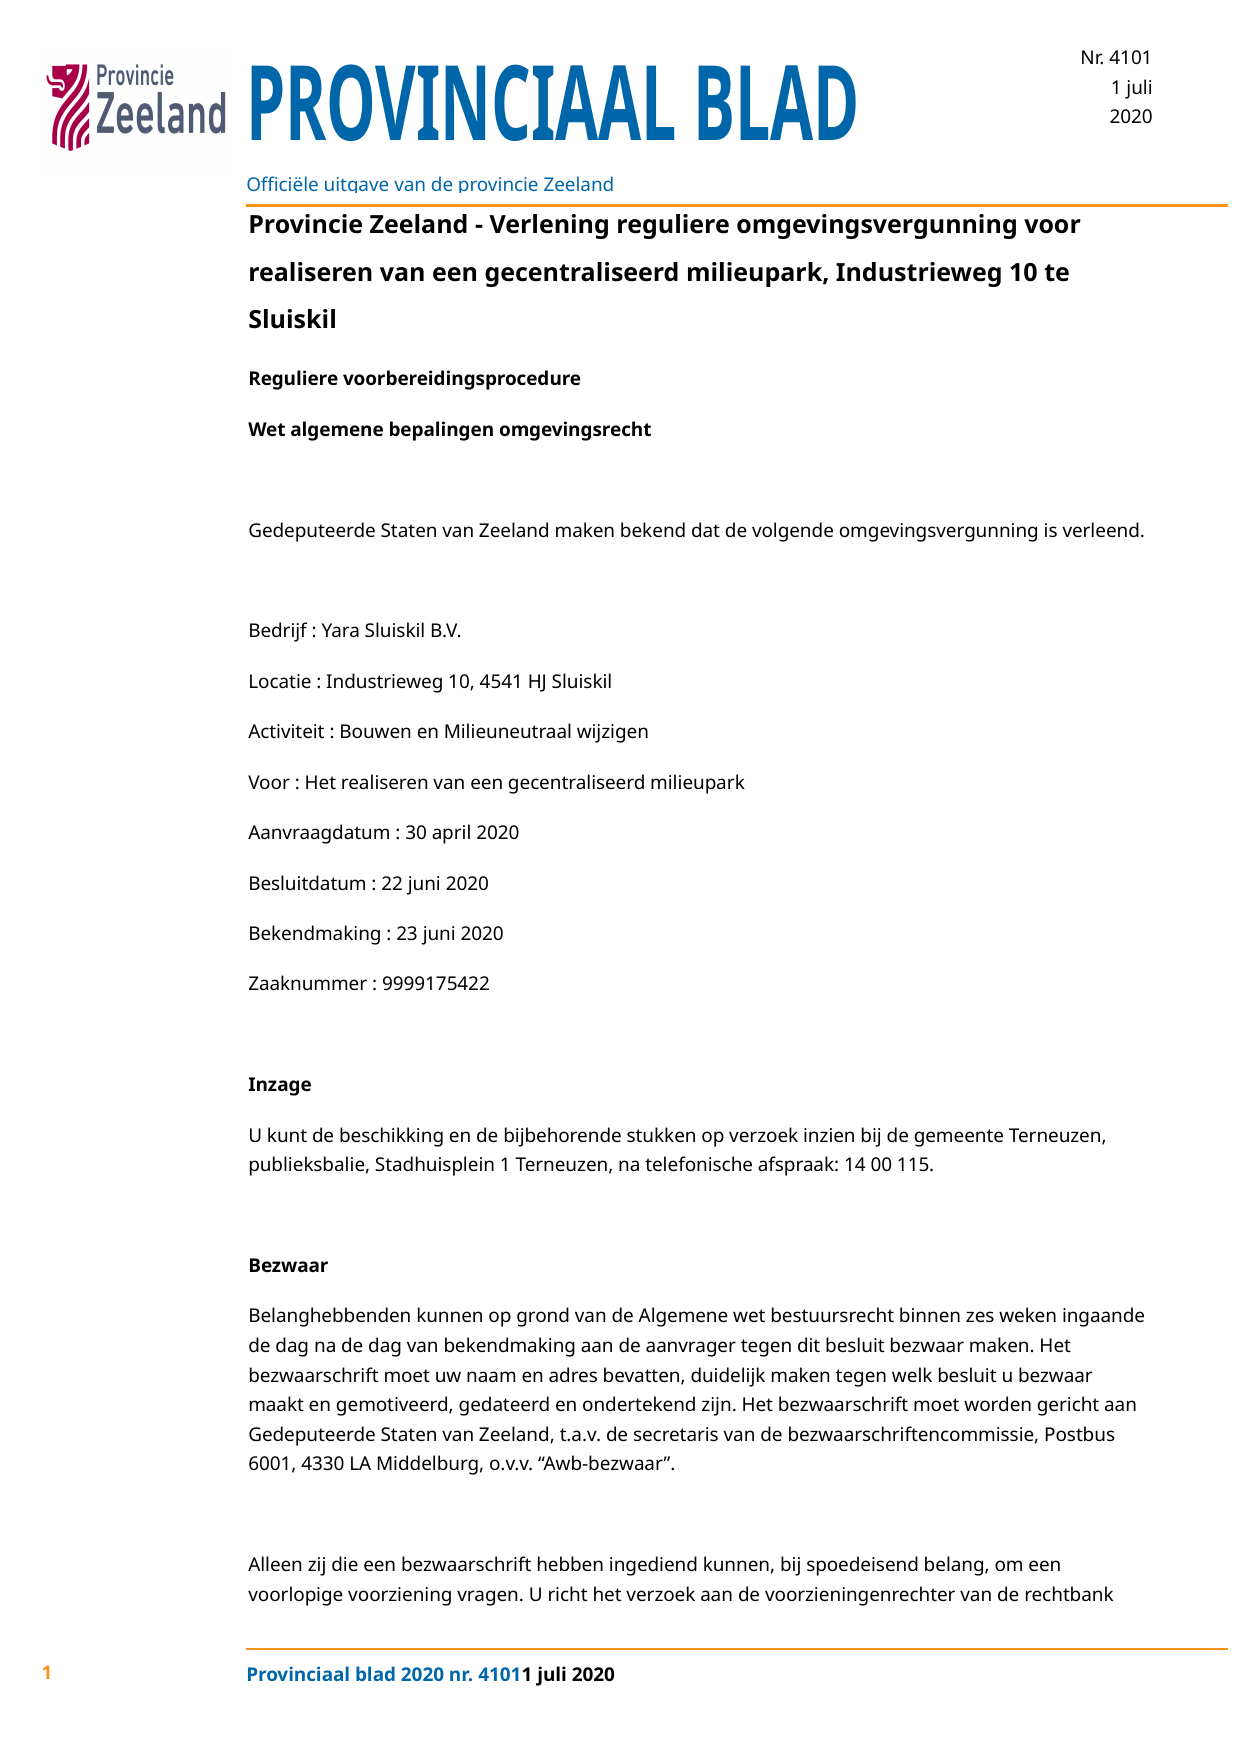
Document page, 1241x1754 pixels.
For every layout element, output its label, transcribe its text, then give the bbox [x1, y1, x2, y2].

text Belanghebbenden kunnen op grond van de Algemene wet bestuursrecht binnen zes weken ingaande de dag na de dag van bekendmaking aan de aanvrager tegen dit besluit bezwaar maken. Het bezwaarschrift moet uw naam en adres bevatten, duidelijk maken tegen welk besluit u bezwaar maakt en gemotiveerd, gedateerd en ondertekend zijn. Het bezwaarschrift moet worden gericht aan Gedeputeerde Staten van Zeeland, t.a.v. de secretaris van de bezwaarschriftencommissie, Postbus 6001, 4330 LA Middelburg, o.v.v. “Awb-bezwaar”. [248, 1303, 1152, 1476]
text U kunt de beschikking en de bijbehorende stukken op verzoek inzien bij de gemeente Terneuzen, publieksbalie, Stadhuisplein 1 Terneuzen, na telefonische afspraak: 14 00 115. [248, 1122, 1152, 1177]
text Alleen zij die een bezwaarschrift hebben ingediend kunnen, bij spoedeisend belang, om een voorlopige voorziening vragen. U richt het verzoek aan de voorzieningenrechter van de rechtbank [248, 1551, 1152, 1607]
text Bedrijf : Yara Sluiskil B.V. [248, 618, 1152, 643]
text Wet algemene bepalingen omgevingsrecht [248, 416, 1152, 442]
text Provincie Zeeland - Verlening reguliere omgevingsvergunning voor realiseren van een gecentraliseerd milieupark, Industrieweg 10 te Sluiskil [248, 207, 1152, 336]
text Bezwaar [248, 1252, 1152, 1278]
text Reguliere voorbereidingsprocedure [248, 366, 1152, 391]
text Aanvraagdatum : 30 april 2020 [248, 819, 1152, 845]
picture [41, 47, 231, 172]
text Locatie : Industrieweg 10, 4541 HJ Sluiskil [248, 668, 1152, 694]
text Activiteit : Bouwen en Milieuneutraal wijzigen [248, 718, 1152, 744]
text Zaaknummer : 9999175422 [248, 971, 1152, 996]
text Gedeputeerde Staten van Zeeland maken bekend dat de volgende omgevingsvergunning is verleend. [248, 517, 1152, 542]
text Bekendmaking : 23 juni 2020 [248, 920, 1152, 946]
text Besluitdatum : 22 juni 2020 [248, 870, 1152, 895]
text Voor : Het realiseren van een gecentraliseerd milieupark [248, 769, 1152, 794]
text Inzage [248, 1071, 1152, 1097]
